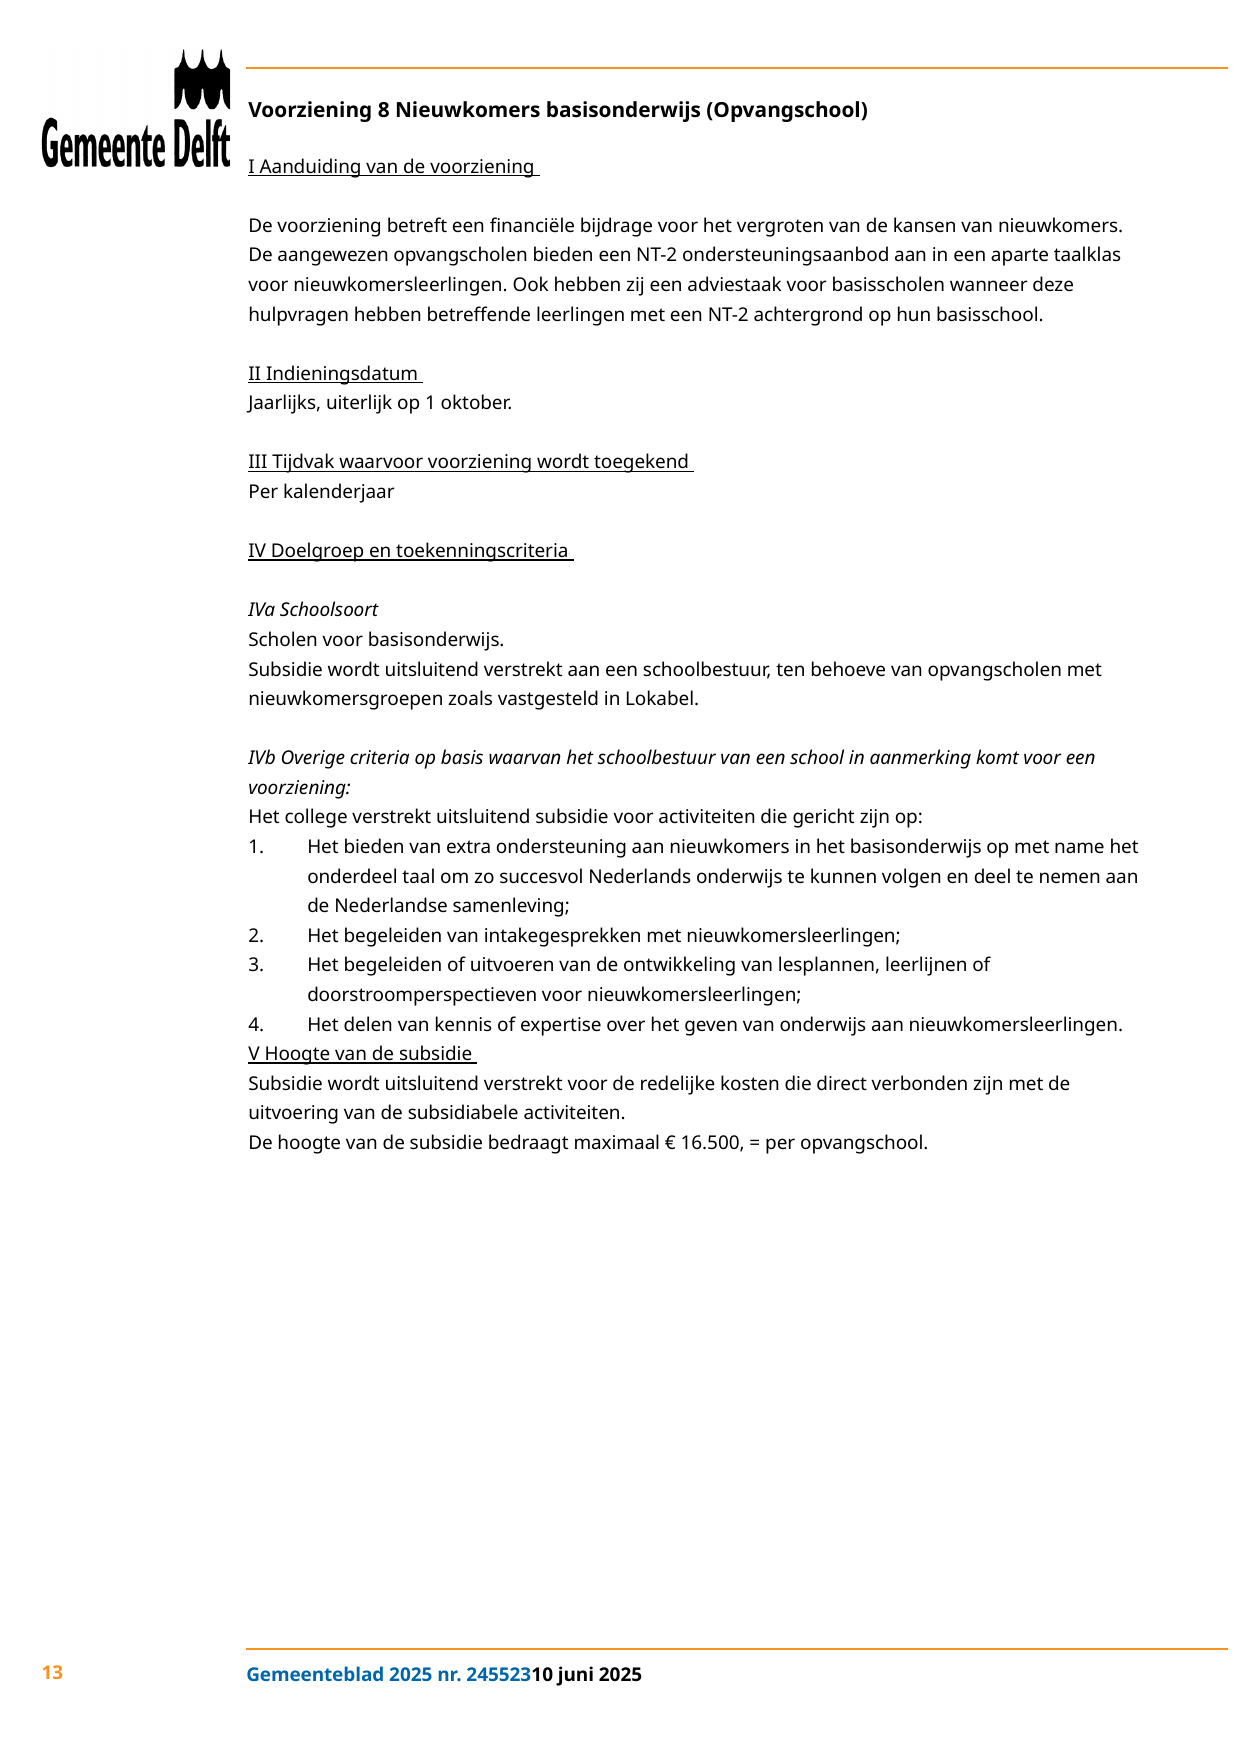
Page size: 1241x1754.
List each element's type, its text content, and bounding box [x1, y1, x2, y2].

list Het bieden van extra ondersteuning aan nieuwkomers in het basisonderwijs op met name het onderdeel taal om zo succesvol Nederlands onderwijs te kunnen volgen en deel te nemen aan de Nederlandse samenleving; [248, 833, 1152, 918]
text Scholen voor basisonderwijs. [248, 626, 1152, 652]
text Het college verstrekt uitsluitend subsidie voor activiteiten die gericht zijn op: [248, 804, 1152, 829]
text Jaarlijks, uiterlijk op 1 oktober. [248, 389, 1152, 415]
text IV Doelgroep en toekenningscriteria [248, 537, 1152, 563]
list Het delen van kennis of expertise over het geven van onderwijs aan nieuwkomersleerlingen. [248, 1011, 1152, 1037]
text Per kalenderjaar [248, 478, 1152, 504]
text IVb Overige criteria op basis waarvan het schoolbestuur van een school in aanmerking komt voor een voorziening: [248, 744, 1152, 800]
text I Aanduiding van de voorziening [248, 153, 1152, 179]
text Subsidie wordt uitsluitend verstrekt voor de redelijke kosten die direct verbonden zijn met de uitvoering van de subsidiabele activiteiten. [248, 1070, 1152, 1125]
text II Indieningsdatum [248, 360, 1152, 386]
text Subsidie wordt uitsluitend verstrekt aan een schoolbestuur, ten behoeve van opvangscholen met nieuwkomersgroepen zoals vastgesteld in Lokabel. [248, 656, 1152, 711]
text III Tijdvak waarvoor voorziening wordt toegekend [248, 449, 1152, 474]
text Voorziening 8 Nieuwkomers basisonderwijs (Opvangschool) [248, 95, 1152, 123]
list Het begeleiden of uitvoeren van de ontwikkeling van lesplannen, leerlijnen of doorstroomperspectieven voor nieuwkomersleerlingen; [248, 952, 1152, 1007]
picture [41, 47, 231, 172]
text De voorziening betreft een financiële bijdrage voor het vergroten van de kansen van nieuwkomers. De aangewezen opvangscholen bieden een NT-2 ondersteuningsaanbod aan in een aparte taalklas voor nieuwkomersleerlingen. Ook hebben zij een adviestaak voor basisscholen wanneer deze hulpvragen hebben betreffende leerlingen met een NT-2 achtergrond op hun basisschool. [248, 212, 1152, 327]
text De hoogte van de subsidie bedraagt maximaal € 16.500, = per opvangschool. [248, 1129, 1152, 1155]
text IVa Schoolsoort [248, 597, 1152, 622]
list Het begeleiden van intakegesprekken met nieuwkomersleerlingen; [248, 922, 1152, 948]
text V Hoogte van de subsidie [248, 1040, 1152, 1066]
